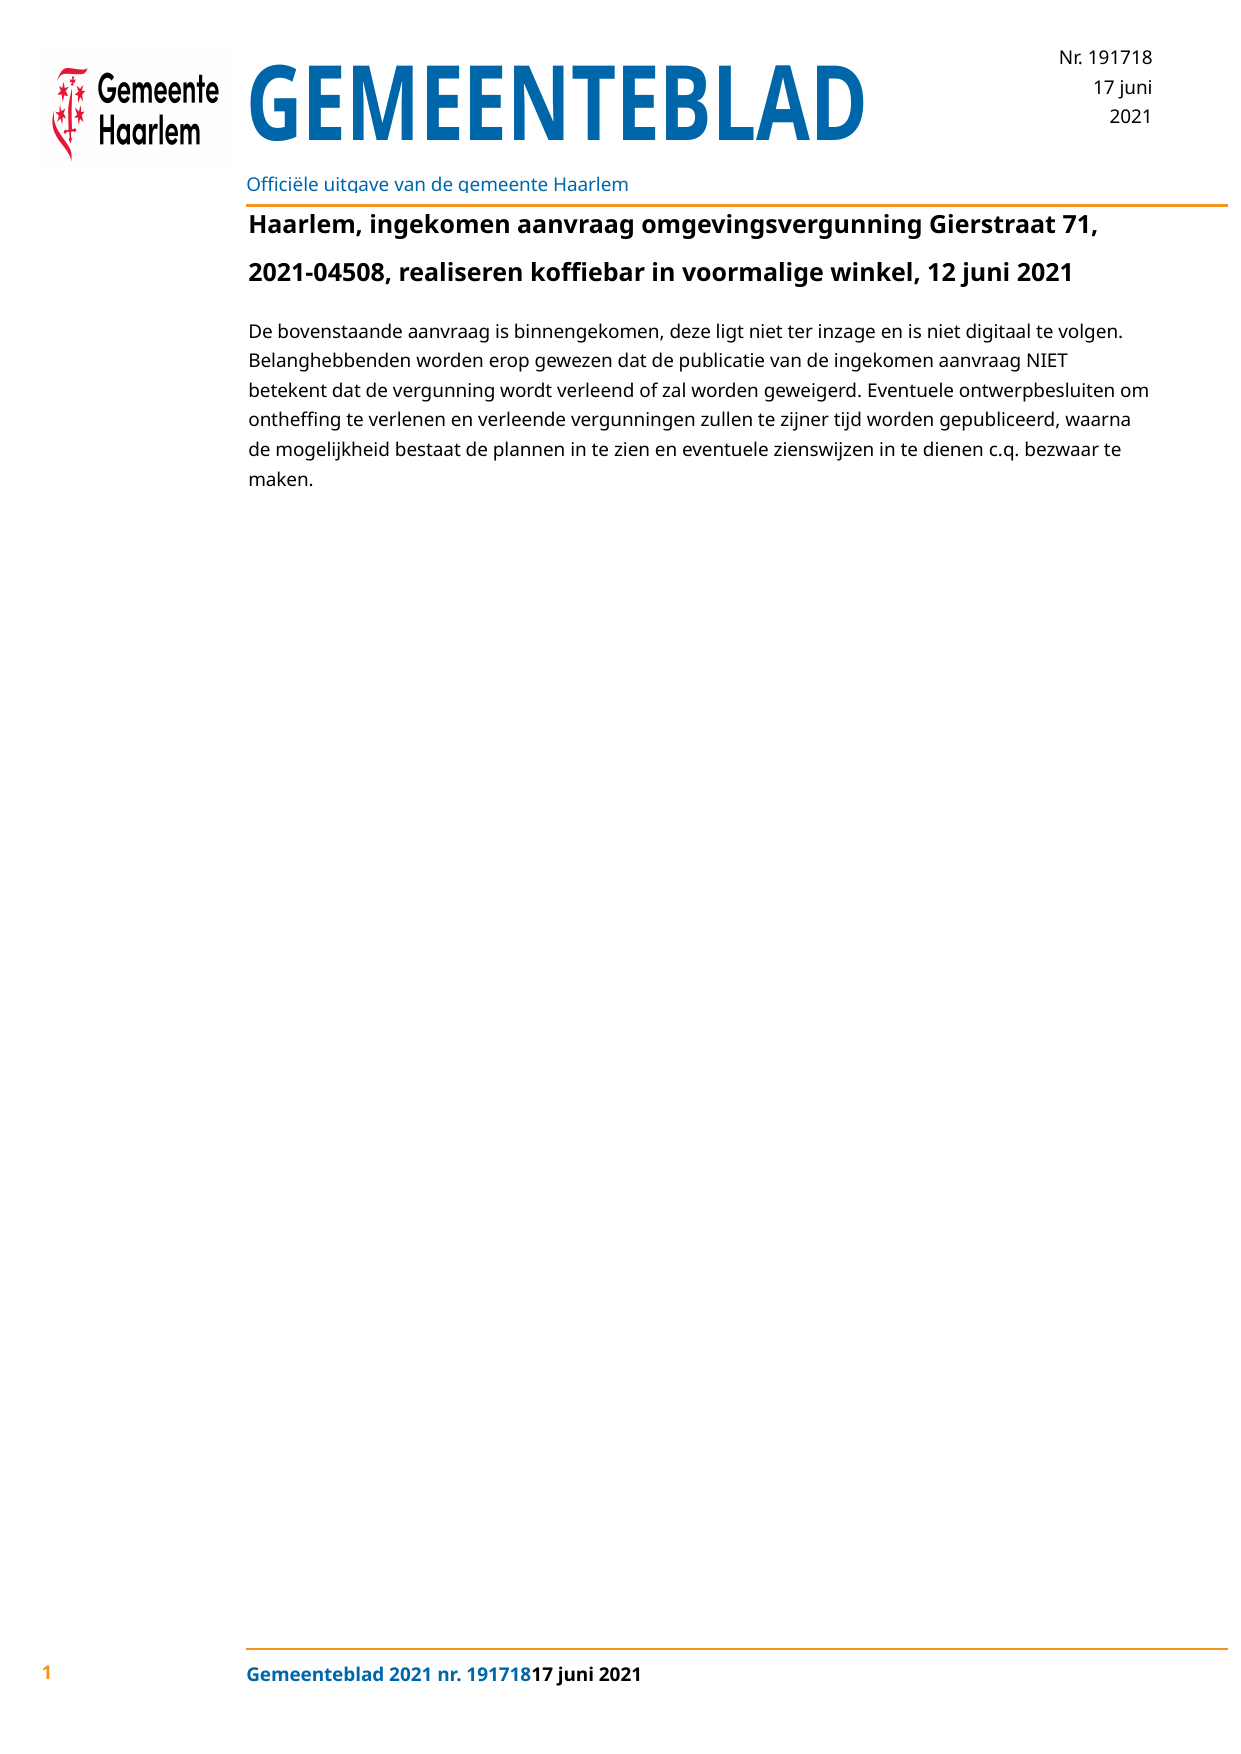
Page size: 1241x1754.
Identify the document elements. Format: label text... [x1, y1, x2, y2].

text De bovenstaande aanvraag is binnengekomen, deze ligt niet ter inzage en is niet digitaal te volgen. Belanghebbenden worden erop gewezen dat de publicatie van de ingekomen aanvraag NIET betekent dat de vergunning wordt verleend of zal worden geweigerd. Eventuele ontwerpbesluiten om ontheffing te verlenen en verleende vergunningen zullen te zijner tijd worden gepubliceerd, waarna de mogelijkheid bestaat de plannen in te zien en eventuele zienswijzen in te dienen c.q. bezwaar te maken. [248, 318, 1152, 492]
picture [41, 47, 231, 172]
text Haarlem, ingekomen aanvraag omgevingsvergunning Gierstraat 71, 2021-04508, realiseren koffiebar in voormalige winkel, 12 juni 2021 [248, 207, 1152, 288]
